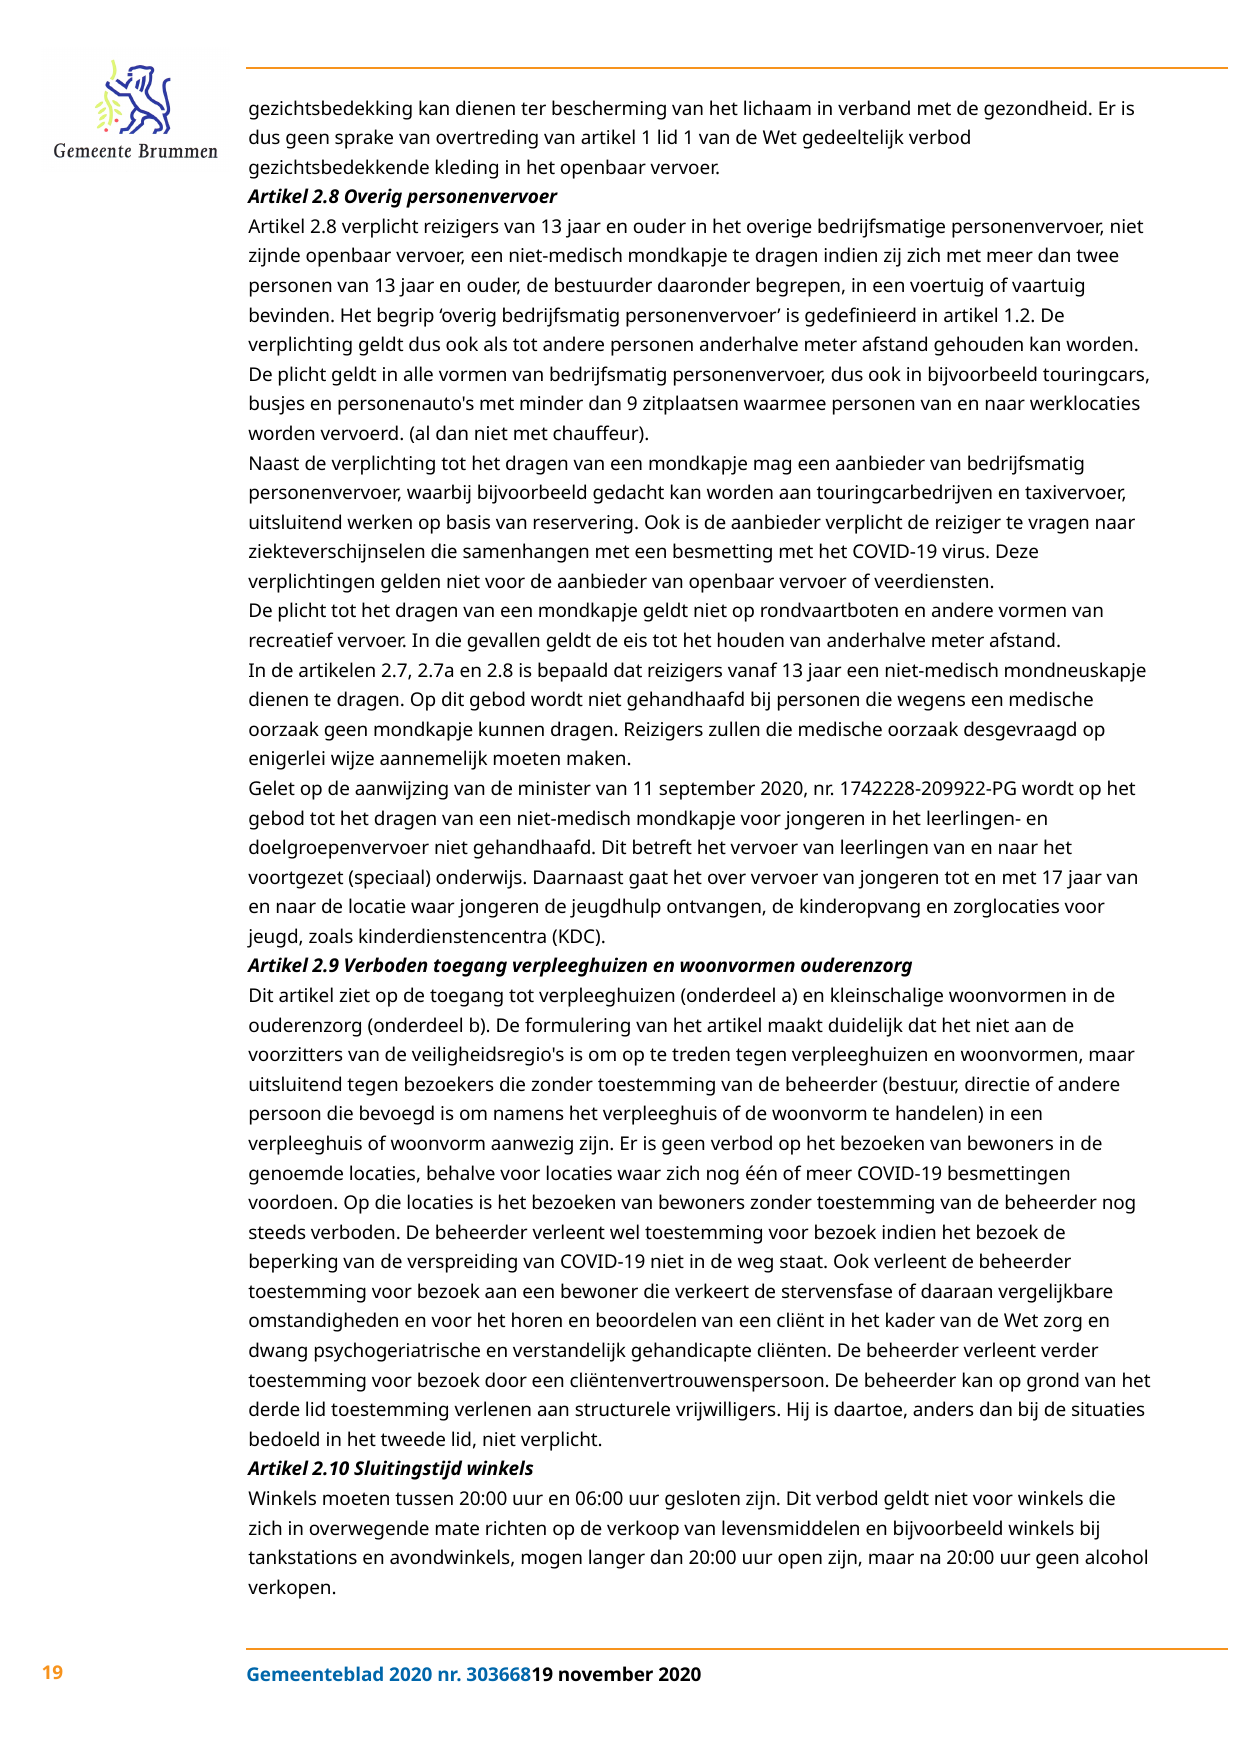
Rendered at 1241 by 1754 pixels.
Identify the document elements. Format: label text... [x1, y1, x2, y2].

text Dit artikel ziet op de toegang tot verpleeghuizen (onderdeel a) en kleinschalige woonvormen in de ouderenzorg (onderdeel b). De formulering van het artikel maakt duidelijk dat het niet aan de voorzitters van de veiligheidsregio's is om op te treden tegen verpleeghuizen en woonvormen, maar uitsluitend tegen bezoekers die zonder toestemming van de beheerder (bestuur, directie of andere persoon die bevoegd is om namens het verpleeghuis of de woonvorm te handelen) in een verpleeghuis of woonvorm aanwezig zijn. Er is geen verbod op het bezoeken van bewoners in de genoemde locaties, behalve voor locaties waar zich nog één of meer COVID-19 besmettingen voordoen. Op die locaties is het bezoeken van bewoners zonder toestemming van de beheerder nog steeds verboden. De beheerder verleent wel toestemming voor bezoek indien het bezoek de beperking van de verspreiding van COVID-19 niet in de weg staat. Ook verleent de beheerder toestemming voor bezoek aan een bewoner die verkeert de stervensfase of daaraan vergelijkbare omstandigheden en voor het horen en beoordelen van een cliënt in het kader van de Wet zorg en dwang psychogeriatrische en verstandelijk gehandicapte cliënten. De beheerder verleent verder toestemming voor bezoek door een cliëntenvertrouwenspersoon. De beheerder kan op grond van het derde lid toestemming verlenen aan structurele vrijwilligers. Hij is daartoe, anders dan bij de situaties bedoeld in het tweede lid, niet verplicht. [248, 982, 1152, 1452]
text Artikel 2.8 Overig personenvervoer [248, 183, 1152, 209]
text gezichtsbedekking kan dienen ter bescherming van het lichaam in verband met de gezondheid. Er is dus geen sprake van overtreding van artikel 1 lid 1 van de Wet gedeeltelijk verbod gezichtsbedekkende kleding in het openbaar vervoer. [248, 95, 1152, 180]
text In de artikelen 2.7, 2.7a en 2.8 is bepaald dat reizigers vanaf 13 jaar een niet-medisch mondneuskapje dienen te dragen. Op dit gebod wordt niet gehandhaafd bij personen die wegens een medische oorzaak geen mondkapje kunnen dragen. Reizigers zullen die medische oorzaak desgevraagd op enigerlei wijze aannemelijk moeten maken. [248, 657, 1152, 771]
text Artikel 2.10 Sluitingstijd winkels [248, 1456, 1152, 1481]
text Naast de verplichting tot het dragen van een mondkapje mag een aanbieder van bedrijfsmatig personenvervoer, waarbij bijvoorbeeld gedacht kan worden aan touringcarbedrijven en taxivervoer, uitsluitend werken op basis van reservering. Ook is de aanbieder verplicht de reiziger te vragen naar ziekteverschijnselen die samenhangen met een besmetting met het COVID-19 virus. Deze verplichtingen gelden niet voor de aanbieder van openbaar vervoer of veerdiensten. [248, 450, 1152, 594]
picture [41, 47, 231, 172]
text De plicht tot het dragen van een mondkapje geldt niet op rondvaartboten en andere vormen van recreatief vervoer. In die gevallen geldt de eis tot het houden van anderhalve meter afstand. [248, 598, 1152, 653]
text Winkels moeten tussen 20:00 uur en 06:00 uur gesloten zijn. Dit verbod geldt niet voor winkels die zich in overwegende mate richten op de verkoop van levensmiddelen en bijvoorbeeld winkels bij tankstations en avondwinkels, mogen langer dan 20:00 uur open zijn, maar na 20:00 uur geen alcohol verkopen. [248, 1485, 1152, 1600]
text Artikel 2.9 Verboden toegang verpleeghuizen en woonvormen ouderenzorg [248, 953, 1152, 978]
text Artikel 2.8 verplicht reizigers van 13 jaar en ouder in het overige bedrijfsmatige personenvervoer, niet zijnde openbaar vervoer, een niet-medisch mondkapje te dragen indien zij zich met meer dan twee personen van 13 jaar en ouder, de bestuurder daaronder begrepen, in een voertuig of vaartuig bevinden. Het begrip ‘overig bedrijfsmatig personenvervoer’ is gedefinieerd in artikel 1.2. De verplichting geldt dus ook als tot andere personen anderhalve meter afstand gehouden kan worden. De plicht geldt in alle vormen van bedrijfsmatig personenvervoer, dus ook in bijvoorbeeld touringcars, busjes en personenauto's met minder dan 9 zitplaatsen waarmee personen van en naar werklocaties worden vervoerd. (al dan niet met chauffeur). [248, 213, 1152, 446]
text Gelet op de aanwijzing van de minister van 11 september 2020, nr. 1742228-209922-PG wordt op het gebod tot het dragen van een niet-medisch mondkapje voor jongeren in het leerlingen- en doelgroepenvervoer niet gehandhaafd. Dit betreft het vervoer van leerlingen van en naar het voortgezet (speciaal) onderwijs. Daarnaast gaat het over vervoer van jongeren tot en met 17 jaar van en naar de locatie waar jongeren de jeugdhulp ontvangen, de kinderopvang en zorglocaties voor jeugd, zoals kinderdienstencentra (KDC). [248, 775, 1152, 949]
